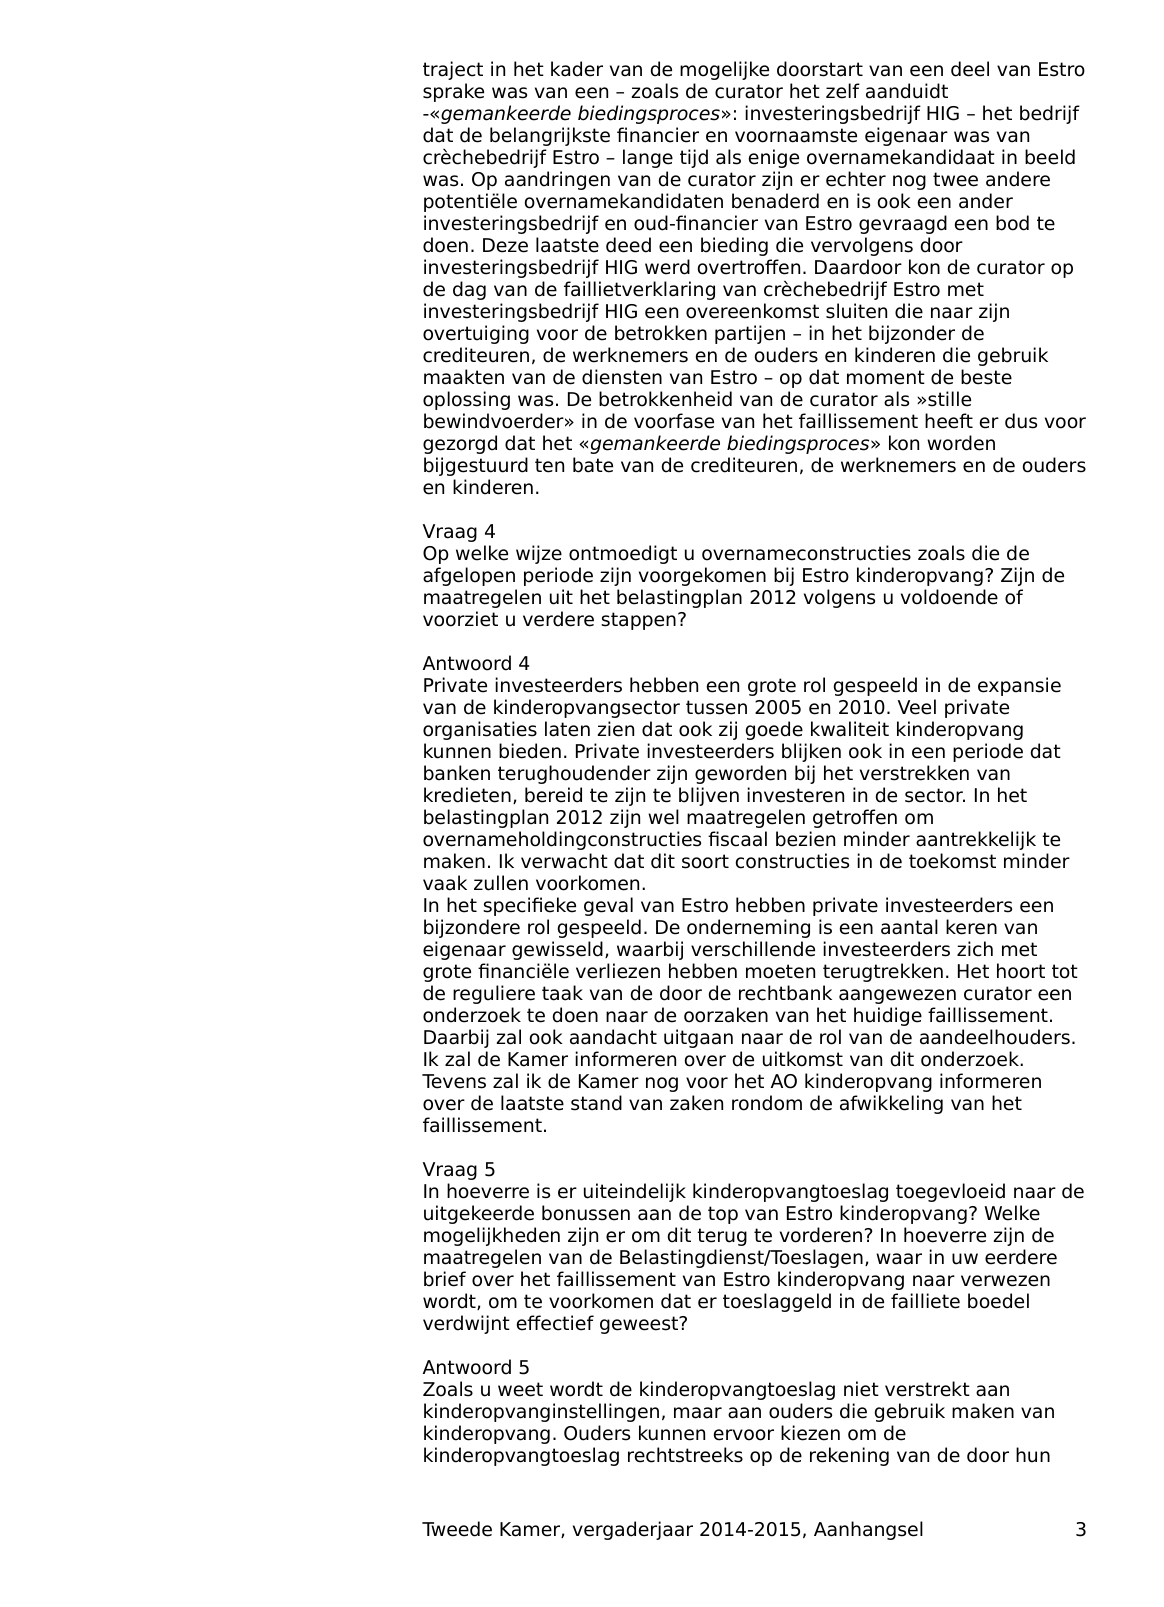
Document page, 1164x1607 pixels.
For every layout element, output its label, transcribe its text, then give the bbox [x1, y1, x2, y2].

text Op welke wijze ontmoedigt u overnameconstructies zoals die de afgelopen periode zijn voorgekomen bij Estro kinderopvang? Zijn de maatregelen uit het belastingplan 2012 volgens u voldoende of voorziet u verdere stappen? [422, 543, 1087, 631]
text Antwoord 4 [422, 653, 1087, 675]
text Private investeerders hebben een grote rol gespeeld in de expansie van de kinderopvangsector tussen 2005 en 2010. Veel private organisaties laten zien dat ook zij goede kwaliteit kinderopvang kunnen bieden. Private investeerders blijken ook in een periode dat banken terughoudender zijn geworden bij het verstrekken van kredieten, bereid te zijn te blijven investeren in de sector. In het belastingplan 2012 zijn wel maatregelen getroffen om overnameholdingconstructies fiscaal bezien minder aantrekkelijk te maken. Ik verwacht dat dit soort constructies in de toekomst minder vaak zullen voorkomen. [422, 675, 1087, 895]
text Antwoord 5 [422, 1357, 1087, 1379]
text In het specifieke geval van Estro hebben private investeerders een bijzondere rol gespeeld. De onderneming is een aantal keren van eigenaar gewisseld, waarbij verschillende investeerders zich met grote financiële verliezen hebben moeten terugtrekken. Het hoort tot de reguliere taak van de door de rechtbank aangewezen curator een onderzoek te doen naar de oorzaken van het huidige faillissement. Daarbij zal ook aandacht uitgaan naar de rol van de aandeelhouders. Ik zal de Kamer informeren over de uitkomst van dit onderzoek. Tevens zal ik de Kamer nog voor het AO kinderopvang informeren over de laatste stand van zaken rondom de afwikkeling van het faillissement. [422, 895, 1087, 1136]
text In hoeverre is er uiteindelijk kinderopvangtoeslag toegevloeid naar de uitgekeerde bonussen aan de top van Estro kinderopvang? Welke mogelijkheden zijn er om dit terug te vorderen? In hoeverre zijn de maatregelen van de Belastingdienst/Toeslagen, waar in uw eerdere brief over het faillissement van Estro kinderopvang naar verwezen wordt, om te voorkomen dat er toeslaggeld in de failliete boedel verdwijnt effectief geweest? [422, 1181, 1087, 1334]
text Zoals u weet wordt de kinderopvangtoeslag niet verstrekt aan kinderopvanginstellingen, maar aan ouders die gebruik maken van kinderopvang. Ouders kunnen ervoor kiezen om de kinderopvangtoeslag rechtstreeks op de rekening van de door hun [422, 1379, 1087, 1467]
text Vraag 5 [422, 1159, 1087, 1181]
text Vraag 4 [422, 521, 1087, 543]
text traject in het kader van de mogelijke doorstart van een deel van Estro sprake was van een – zoals de curator het zelf aanduidt -«gemankeerde biedingsproces»: investeringsbedrijf HIG – het bedrijf dat de belangrijkste financier en voornaamste eigenaar was van crèchebedrijf Estro – lange tijd als enige overnamekandidaat in beeld was. Op aandringen van de curator zijn er echter nog twee andere potentiële overnamekandidaten benaderd en is ook een ander investeringsbedrijf en oud-financier van Estro gevraagd een bod te doen. Deze laatste deed een bieding die vervolgens door investeringsbedrijf HIG werd overtroffen. Daardoor kon de curator op de dag van de faillietverklaring van crèchebedrijf Estro met investeringsbedrijf HIG een overeenkomst sluiten die naar zijn overtuiging voor de betrokken partijen – in het bijzonder de crediteuren, de werknemers en de ouders en kinderen die gebruik maakten van de diensten van Estro – op dat moment de beste oplossing was. De betrokkenheid van de curator als »stille bewindvoerder» in de voorfase van het faillissement heeft er dus voor gezorgd dat het «gemankeerde biedingsproces» kon worden bijgestuurd ten bate van de crediteuren, de werknemers en de ouders en kinderen. [422, 59, 1087, 499]
